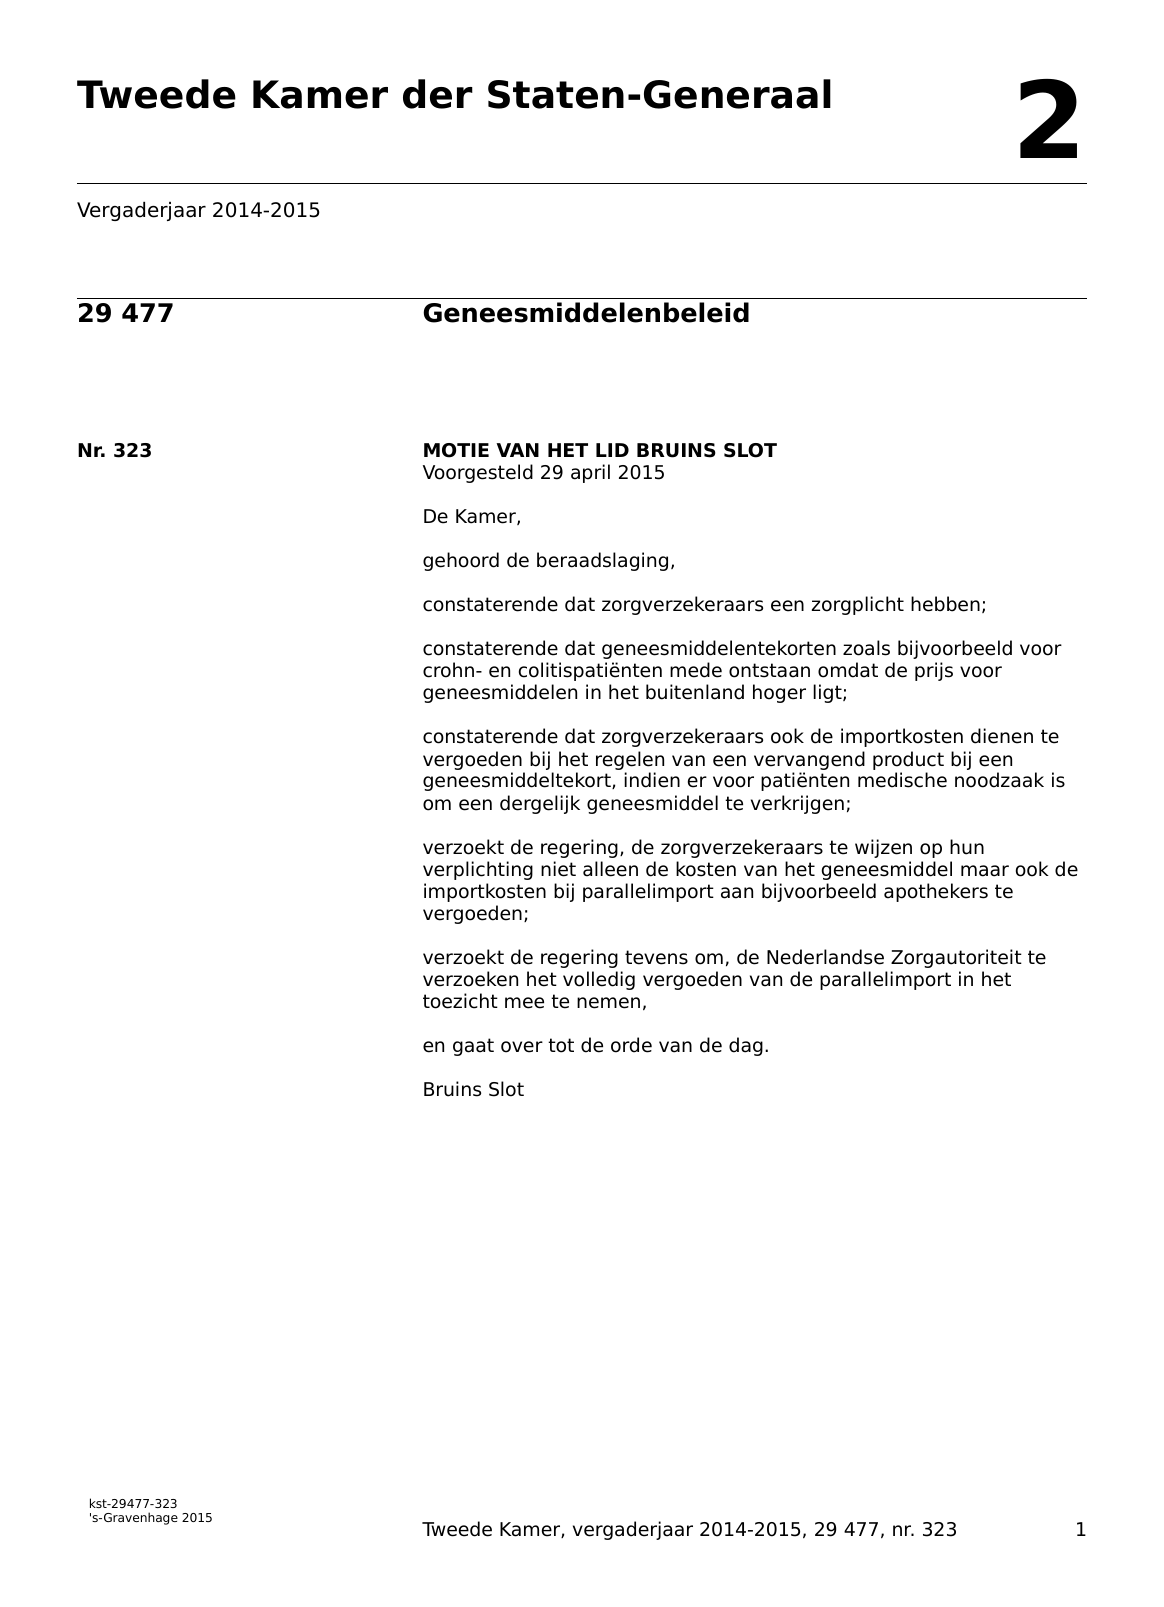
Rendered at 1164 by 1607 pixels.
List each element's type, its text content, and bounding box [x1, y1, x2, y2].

text De Kamer, [422, 506, 1087, 528]
text constaterende dat zorgverzekeraars ook de importkosten dienen te vergoeden bij het regelen van een vervangend product bij een geneesmiddeltekort, indien er voor patiënten medische noodzaak is om een dergelijk geneesmiddel te verkrijgen; [422, 726, 1087, 814]
table_cell Vergaderjaar 2014-2015 [77, 184, 1087, 298]
text 's-Gravenhage 2015 [88, 1511, 323, 1525]
text constaterende dat geneesmiddelentekorten zoals bijvoorbeeld voor crohn- en colitispatiënten mede ontstaan omdat de prijs voor geneesmiddelen in het buitenland hoger ligt; [422, 638, 1087, 704]
table_header Tweede Kamer der Staten-Generaal [77, 59, 886, 183]
text kst-29477-323 [88, 1497, 323, 1511]
table_header 2 [886, 59, 1087, 183]
text en gaat over tot de orde van de dag. [422, 1035, 1087, 1057]
text gehoord de beraadslaging, [422, 550, 1087, 572]
subtitle 29 477 Geneesmiddelenbeleid [77, 299, 1087, 329]
text constaterende dat zorgverzekeraars een zorgplicht hebben; [422, 594, 1087, 616]
text Voorgesteld 29 april 2015 [422, 462, 1087, 484]
text verzoekt de regering, de zorgverzekeraars te wijzen op hun verplichting niet alleen de kosten van het geneesmiddel maar ook de importkosten bij parallelimport aan bijvoorbeeld apothekers te vergoeden; [422, 837, 1087, 924]
subtitle Nr. 323 MOTIE VAN HET LID BRUINS SLOT [77, 440, 1087, 462]
text Bruins Slot [422, 1079, 1087, 1101]
text verzoekt de regering tevens om, de Nederlandse Zorgautoriteit te verzoeken het volledig vergoeden van de parallelimport in het toezicht mee te nemen, [422, 947, 1087, 1013]
